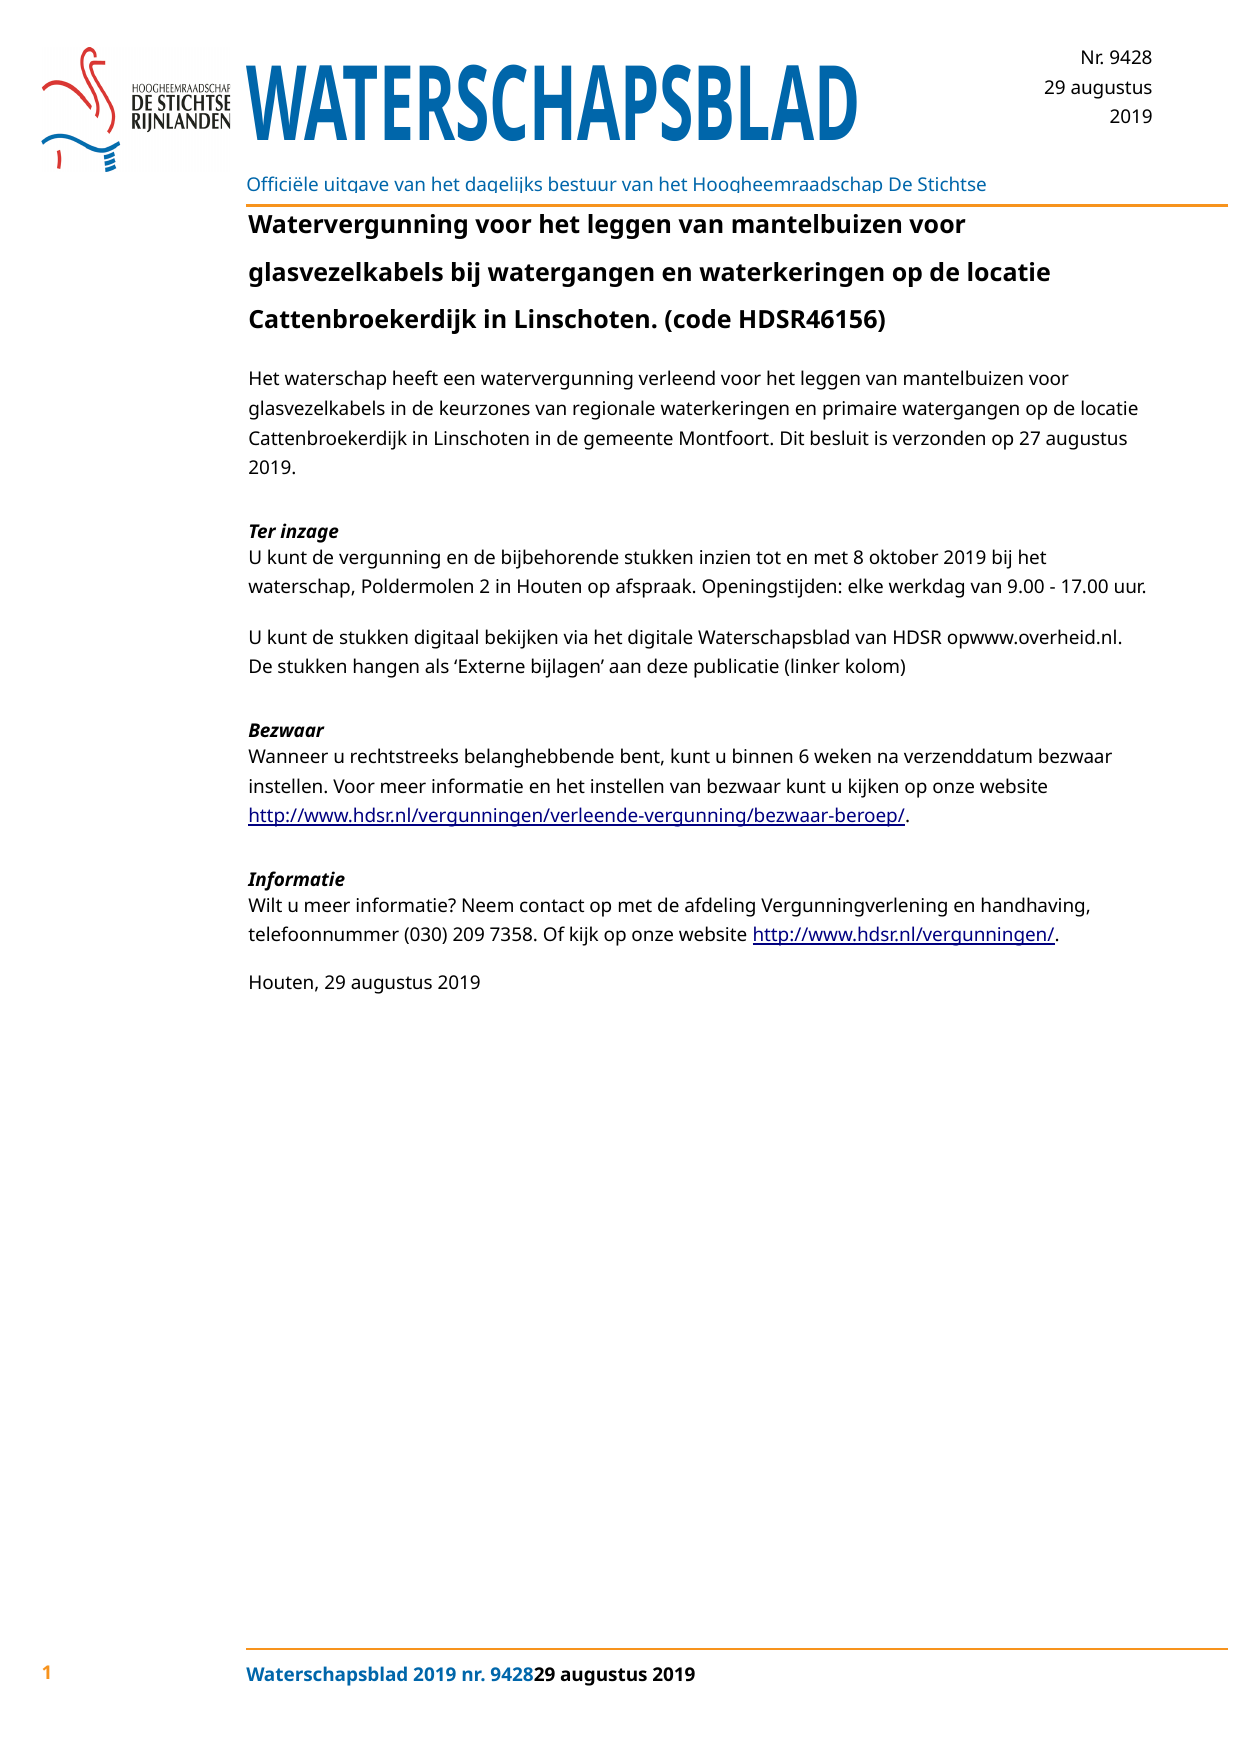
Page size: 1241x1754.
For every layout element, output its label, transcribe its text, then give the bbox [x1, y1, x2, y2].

picture [41, 47, 231, 172]
text U kunt de vergunning en de bijbehorende stukken inzien tot en met 8 oktober 2019 bij het waterschap, Poldermolen 2 in Houten op afspraak. Openingstijden: elke werkdag van 9.00 - 17.00 uur. [248, 544, 1152, 599]
text Wanneer u rechtstreeks belanghebbende bent, kunt u binnen 6 weken na verzenddatum bezwaar instellen. Voor meer informatie en het instellen van bezwaar kunt u kijken op onze website http://www.hdsr.nl/vergunningen/verleende-vergunning/bezwaar-beroep/. [248, 743, 1152, 828]
text Bezwaar [248, 717, 1152, 743]
text Houten, 29 augustus 2019 [248, 969, 1152, 995]
text U kunt de stukken digitaal bekijken via het digitale Waterschapsblad van HDSR opwww.overheid.nl. De stukken hangen als ‘Externe bijlagen’ aan deze publicatie (linker kolom) [248, 624, 1152, 679]
text Watervergunning voor het leggen van mantelbuizen voor glasvezelkabels bij watergangen en waterkeringen op de locatie Cattenbroekerdijk in Linschoten. (code HDSR46156) [248, 207, 1152, 336]
text Ter inzage [248, 518, 1152, 544]
text Het waterschap heeft een watervergunning verleend voor het leggen van mantelbuizen voor glasvezelkabels in de keurzones van regionale waterkeringen en primaire watergangen op de locatie Cattenbroekerdijk in Linschoten in de gemeente Montfoort. Dit besluit is verzonden op 27 augustus 2019. [248, 366, 1152, 480]
text Wilt u meer informatie? Neem contact op met de afdeling Vergunningverlening en handhaving, telefoonnummer (030) 209 7358. Of kijk op onze website http://www.hdsr.nl/vergunningen/. [248, 892, 1152, 947]
text Informatie [248, 866, 1152, 892]
